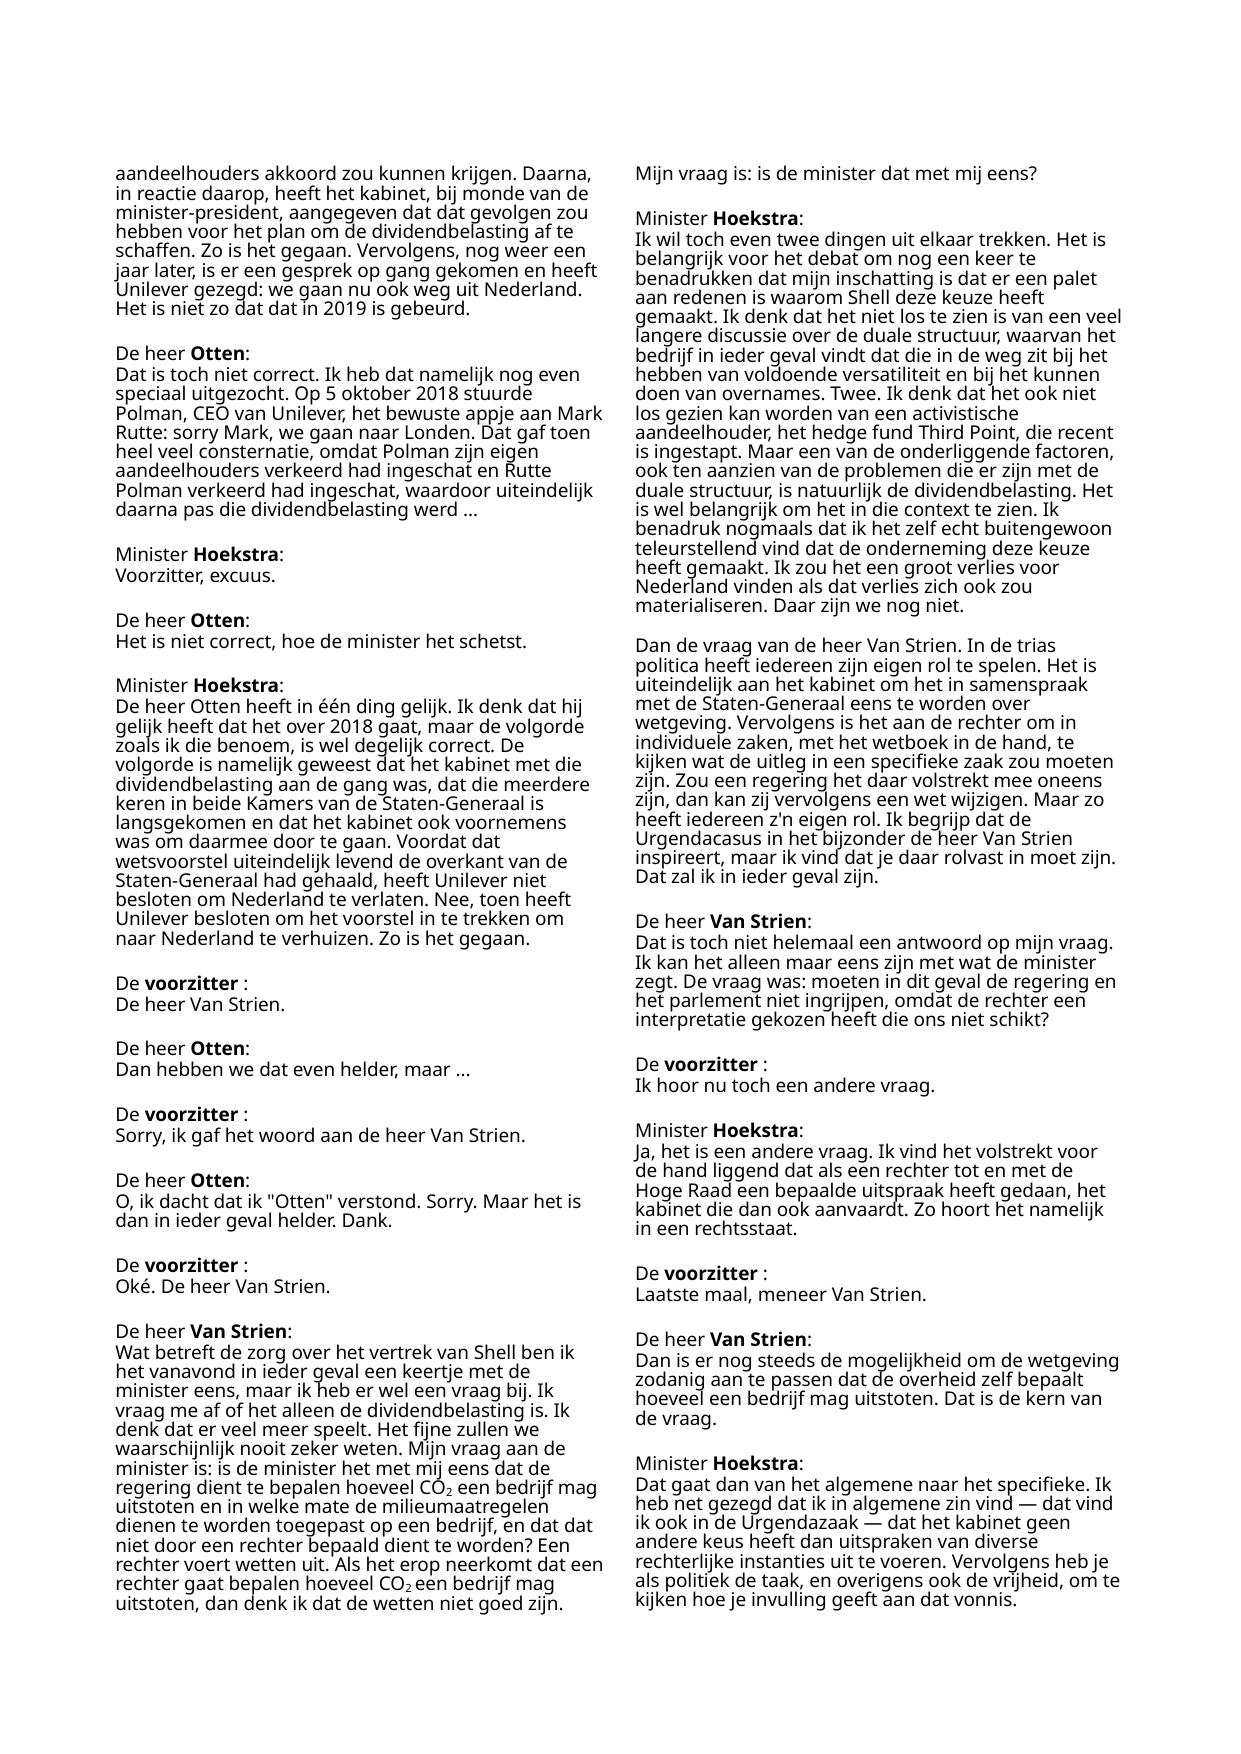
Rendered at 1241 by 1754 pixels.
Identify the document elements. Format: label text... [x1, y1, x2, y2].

text Dan hebben we dat even helder, maar ... [115, 1061, 605, 1081]
text De heer Van Strien: [635, 1326, 1125, 1352]
text Minister Hoekstra: [635, 1450, 1125, 1476]
text De heer Van Strien: [635, 909, 1125, 934]
text De heer Otten: [115, 340, 605, 366]
text aandeelhouders akkoord zou kunnen krijgen. Daarna, in reactie daarop, heeft het kabinet, bij monde van de minister-president, aangegeven dat dat gevolgen zou hebben voor het plan om de dividendbelasting af te schaffen. Zo is het gegaan. Vervolgens, nog weer een jaar later, is er een gesprek op gang gekomen en heeft Unilever gezegd: we gaan nu ook weg uit Nederland. Het is niet zo dat dat in 2019 is gebeurd. [115, 165, 605, 319]
text Dan is er nog steeds de mogelijkheid om de wetgeving zodanig aan te passen dat de overheid zelf bepaalt hoeveel een bedrijf mag uitstoten. Dat is de kern van de vraag. [635, 1352, 1125, 1429]
text Wat betreft de zorg over het vertrek van Shell ben ik het vanavond in ieder geval een keertje met de minister eens, maar ik heb er wel een vraag bij. Ik vraag me af of het alleen de dividendbelasting is. Ik denk dat er veel meer speelt. Het fijne zullen we waarschijnlijk nooit zeker weten. Mijn vraag aan de minister is: is de minister het met mij eens dat de regering dient te bepalen hoeveel CO2 een bedrijf mag uitstoten en in welke mate de milieumaatregelen dienen te worden toegepast op een bedrijf, en dat dat niet door een rechter bepaald dient te worden? Een rechter voert wetten uit. Als het erop neerkomt dat een rechter gaat bepalen hoeveel CO2 een bedrijf mag uitstoten, dan denk ik dat de wetten niet goed zijn. [115, 1344, 605, 1614]
text Het is niet correct, hoe de minister het schetst. [115, 633, 605, 652]
text O, ik dacht dat ik "Otten" verstond. Sorry. Maar het is dan in ieder geval helder. Dank. [115, 1193, 605, 1232]
text Ik hoor nu toch een andere vraag. [635, 1077, 1125, 1097]
text Minister Hoekstra: [635, 1117, 1125, 1143]
text De heer Otten: [115, 1167, 605, 1193]
text Ik wil toch even twee dingen uit elkaar trekken. Het is belangrijk voor het debat om nog een keer te benadrukken dat mijn inschatting is dat er een palet aan redenen is waarom Shell deze keuze heeft gemaakt. Ik denk dat het niet los te zien is van een veel langere discussie over de duale structuur, waarvan het bedrijf in ieder geval vindt dat die in de weg zit bij het hebben van voldoende versatiliteit en bij het kunnen doen van overnames. Twee. Ik denk dat het ook niet los gezien kan worden van een activistische aandeelhouder, het hedge fund Third Point, die recent is ingestapt. Maar een van de onderliggende factoren, ook ten aanzien van de problemen die er zijn met de duale structuur, is natuurlijk de dividendbelasting. Het is wel belangrijk om het in die context te zien. Ik benadruk nogmaals dat ik het zelf echt buitengewoon teleurstellend vind dat de onderneming deze keuze heeft gemaakt. Ik zou het een groot verlies voor Nederland vinden als dat verlies zich ook zou materialiseren. Daar zijn we nog niet. [635, 231, 1125, 617]
text Dan de vraag van de heer Van Strien. In de trias politica heeft iedereen zijn eigen rol te spelen. Het is uiteindelijk aan het kabinet om het in samenspraak met de Staten-Generaal eens te worden over wetgeving. Vervolgens is het aan de rechter om in individuele zaken, met het wetboek in de hand, te kijken wat de uitleg in een specifieke zaak zou moeten zijn. Zou een regering het daar volstrekt mee oneens zijn, dan kan zij vervolgens een wet wijzigen. Maar zo heeft iedereen z'n eigen rol. Ik begrijp dat de Urgendacasus in het bijzonder de heer Van Strien inspireert, maar ik vind dat je daar rolvast in moet zijn. Dat zal ik in ieder geval zijn. [635, 637, 1125, 888]
text Dat is toch niet correct. Ik heb dat namelijk nog even speciaal uitgezocht. Op 5 oktober 2018 stuurde Polman, CEO van Unilever, het bewuste appje aan Mark Rutte: sorry Mark, we gaan naar Londen. Dat gaf toen heel veel consternatie, omdat Polman zijn eigen aandeelhouders verkeerd had ingeschat en Rutte Polman verkeerd had ingeschat, waardoor uiteindelijk daarna pas die dividendbelasting werd … [115, 366, 605, 520]
text De heer Otten heeft in één ding gelijk. Ik denk dat hij gelijk heeft dat het over 2018 gaat, maar de volgorde zoals ik die benoem, is wel degelijk correct. De volgorde is namelijk geweest dat het kabinet met die dividendbelasting aan de gang was, dat die meerdere keren in beide Kamers van de Staten-Generaal is langsgekomen en dat het kabinet ook voornemens was om daarmee door te gaan. Voordat dat wetsvoorstel uiteindelijk levend de overkant van de Staten-Generaal had gehaald, heeft Unilever niet besloten om Nederland te verlaten. Nee, toen heeft Unilever besloten om het voorstel in te trekken om naar Nederland te verhuizen. Zo is het gegaan. [115, 698, 605, 949]
text De voorzitter : [635, 1052, 1125, 1077]
text De voorzitter : [635, 1260, 1125, 1286]
text De heer Van Strien: [115, 1318, 605, 1344]
text De voorzitter : [115, 1252, 605, 1278]
text De voorzitter : [115, 1101, 605, 1127]
text Dat is toch niet helemaal een antwoord op mijn vraag. Ik kan het alleen maar eens zijn met wat de minister zegt. De vraag was: moeten in dit geval de regering en het parlement niet ingrijpen, omdat de rechter een interpretatie gekozen heeft die ons niet schikt? [635, 934, 1125, 1031]
text Voorzitter, excuus. [115, 567, 605, 586]
text De voorzitter : [115, 970, 605, 996]
text Minister Hoekstra: [115, 673, 605, 698]
text Minister Hoekstra: [115, 541, 605, 567]
text Laatste maal, meneer Van Strien. [635, 1286, 1125, 1305]
text Mijn vraag is: is de minister dat met mij eens? [635, 165, 1125, 184]
text Oké. De heer Van Strien. [115, 1278, 605, 1297]
text De heer Van Strien. [115, 996, 605, 1015]
text De heer Otten: [115, 1036, 605, 1061]
text Dat gaat dan van het algemene naar het specifieke. Ik heb net gezegd dat ik in algemene zin vind — dat vind ik ook in de Urgendazaak — dat het kabinet geen andere keus heeft dan uitspraken van diverse rechterlijke instanties uit te voeren. Vervolgens heb je als politiek de taak, en overigens ook de vrijheid, om te kijken hoe je invulling geeft aan dat vonnis. [635, 1476, 1125, 1610]
text Sorry, ik gaf het woord aan de heer Van Strien. [115, 1127, 605, 1146]
text Ja, het is een andere vraag. Ik vind het volstrekt voor de hand liggend dat als een rechter tot en met de Hoge Raad een bepaalde uitspraak heeft gedaan, het kabinet die dan ook aanvaardt. Zo hoort het namelijk in een rechtsstaat. [635, 1143, 1125, 1239]
text De heer Otten: [115, 607, 605, 633]
text Minister Hoekstra: [635, 205, 1125, 231]
